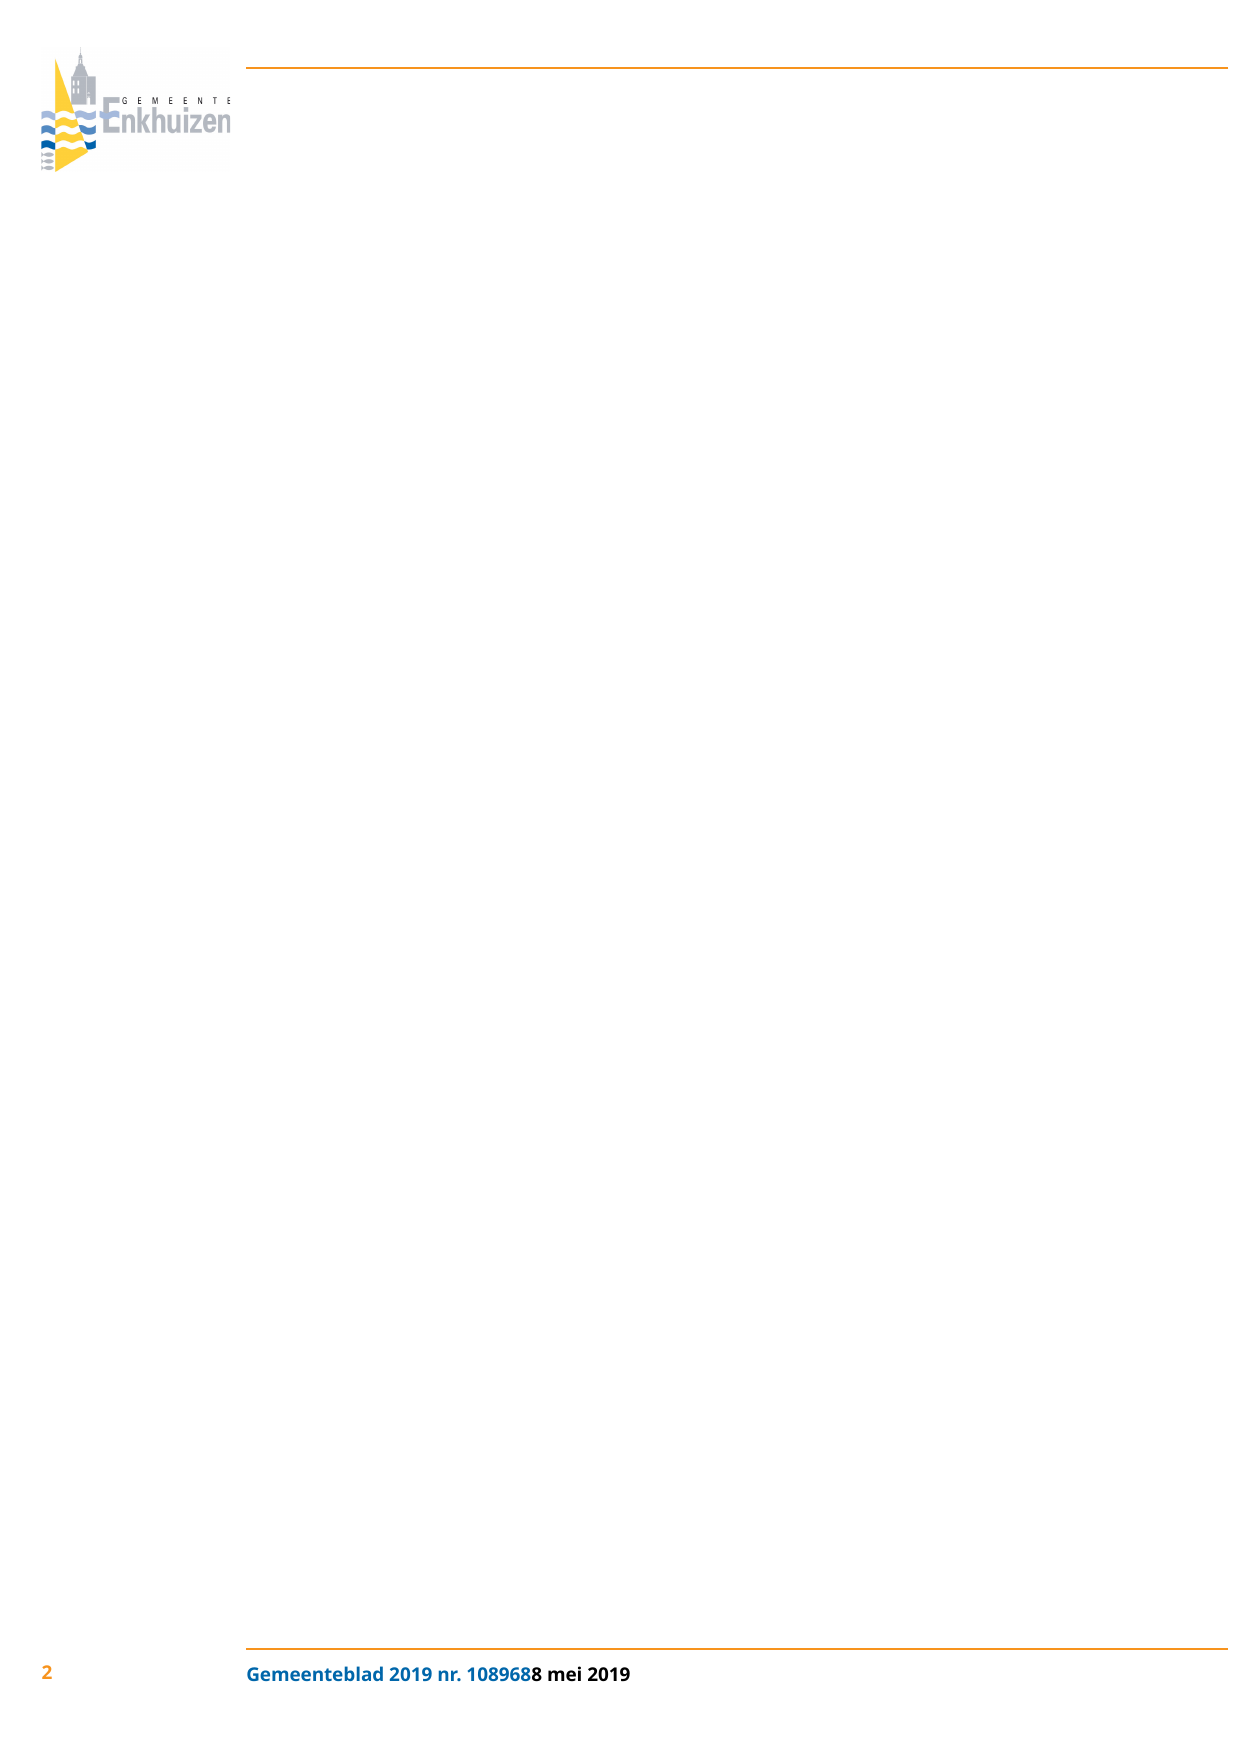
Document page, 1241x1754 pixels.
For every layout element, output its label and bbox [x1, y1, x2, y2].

picture [41, 47, 231, 172]
